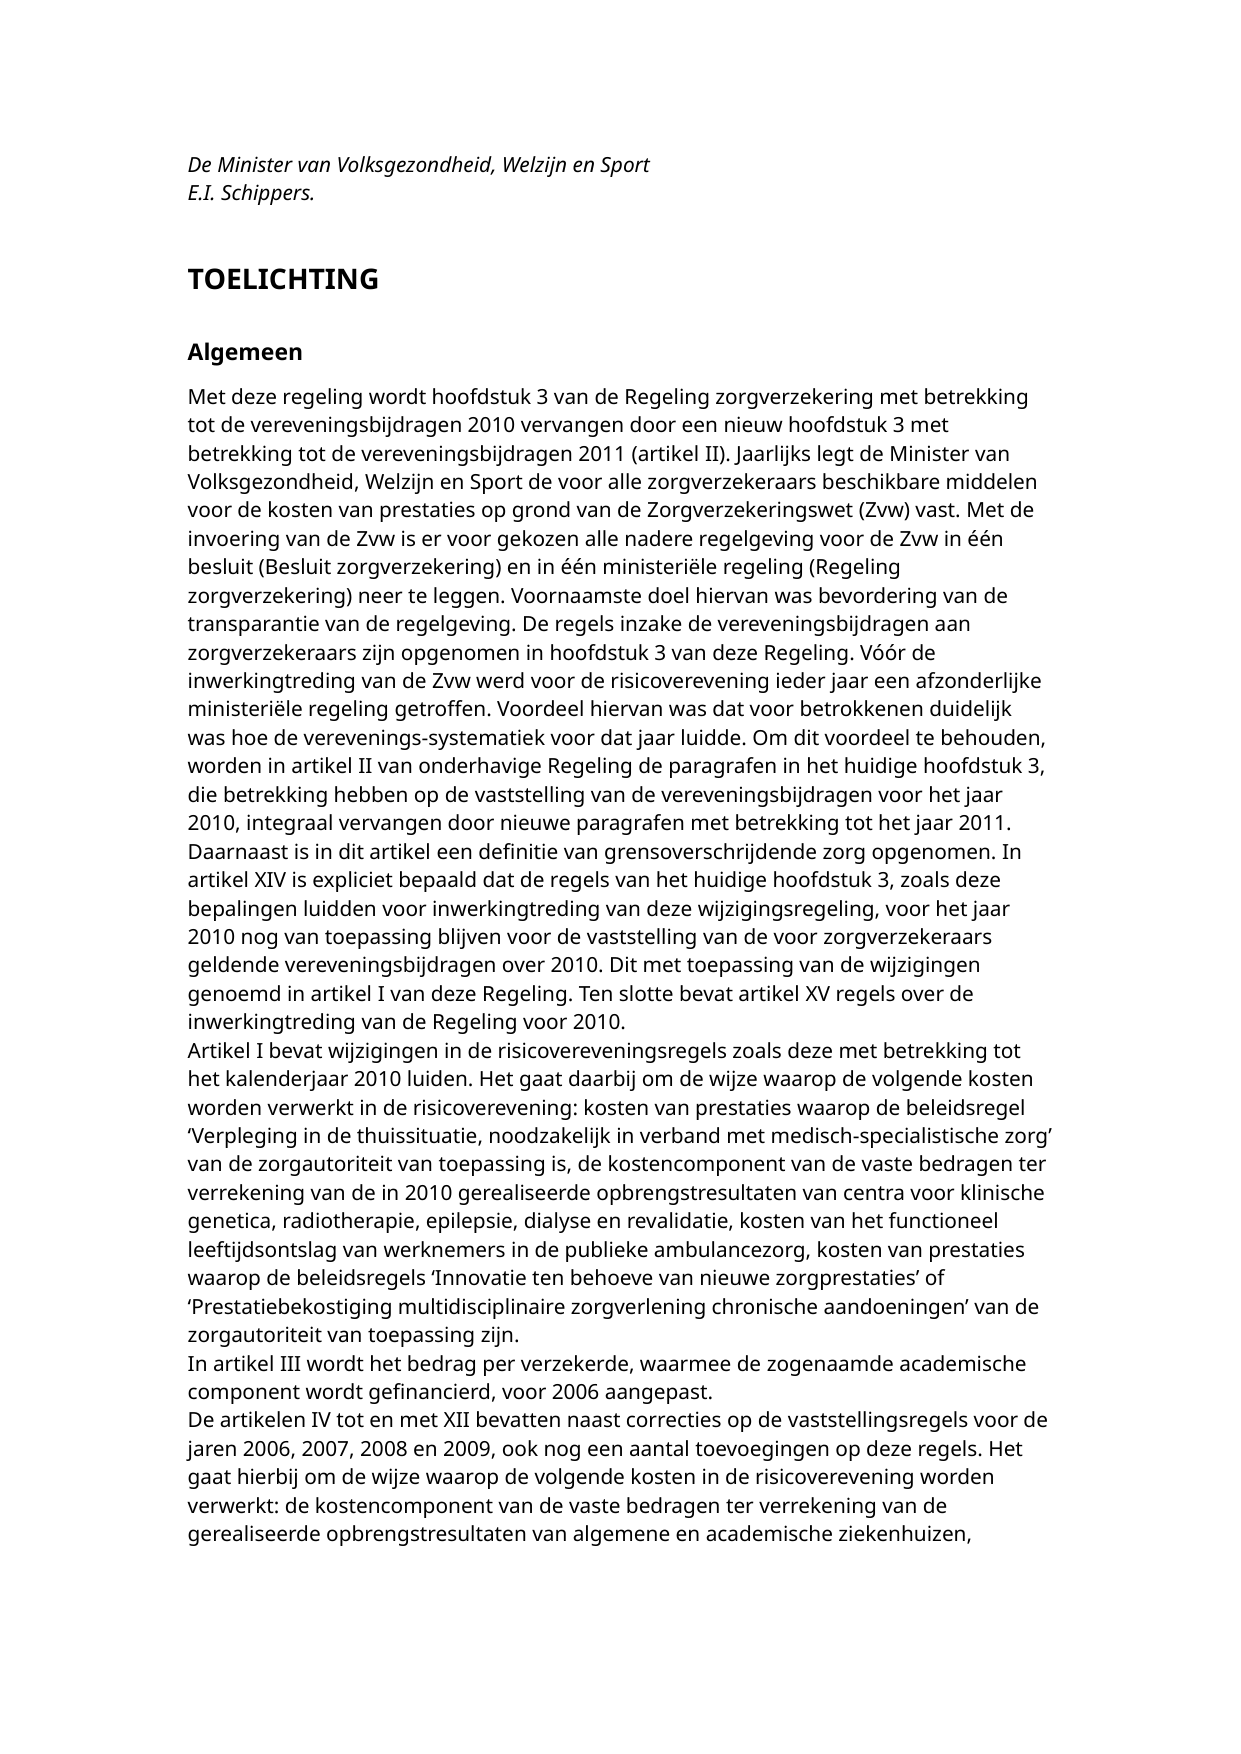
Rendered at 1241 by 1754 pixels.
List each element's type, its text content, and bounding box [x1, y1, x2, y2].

text E.I. Schippers. [187, 178, 1053, 207]
text De artikelen IV tot en met XII bevatten naast correcties op de vaststellingsregels voor de jaren 2006, 2007, 2008 en 2009, ook nog een aantal toevoegingen op deze regels. Het gaat hierbij om de wijze waarop de volgende kosten in de risicoverevening worden verwerkt: de kostencomponent van de vaste bedragen ter verrekening van de gerealiseerde opbrengstresultaten van algemene en academische ziekenhuizen, [187, 1406, 1053, 1548]
subtitle TOELICHTING [187, 259, 1053, 298]
subtitle Algemeen [187, 336, 1053, 367]
text In artikel III wordt het bedrag per verzekerde, waarmee de zogenaamde academische component wordt gefinancierd, voor 2006 aangepast. [187, 1349, 1053, 1406]
text Artikel I bevat wijzigingen in de risicovereveningsregels zoals deze met betrekking tot het kalenderjaar 2010 luiden. Het gaat daarbij om de wijze waarop de volgende kosten worden verwerkt in de risicoverevening: kosten van prestaties waarop de beleidsregel ‘Verpleging in de thuissituatie, noodzakelijk in verband met medisch-specialistische zorg’ van de zorgautoriteit van toepassing is, de kostencomponent van de vaste bedragen ter verrekening van de in 2010 gerealiseerde opbrengstresultaten van centra voor klinische genetica, radiotherapie, epilepsie, dialyse en revalidatie, kosten van het functioneel leeftijdsontslag van werknemers in de publieke ambulancezorg, kosten van prestaties waarop de beleidsregels ‘Innovatie ten behoeve van nieuwe zorgprestaties’ of ‘Prestatiebekostiging multidisciplinaire zorgverlening chronische aandoeningen’ van de zorgautoriteit van toepassing zijn. [187, 1036, 1053, 1349]
text Met deze regeling wordt hoofdstuk 3 van de Regeling zorgverzekering met betrekking tot de vereveningsbijdragen 2010 vervangen door een nieuw hoofdstuk 3 met betrekking tot de vereveningsbijdragen 2011 (artikel II). Jaarlijks legt de Minister van Volksgezondheid, Welzijn en Sport de voor alle zorgverzekeraars beschikbare middelen voor de kosten van prestaties op grond van de Zorgverzekeringswet (Zvw) vast. Met de invoering van de Zvw is er voor gekozen alle nadere regelgeving voor de Zvw in één besluit (Besluit zorgverzekering) en in één ministeriële regeling (Regeling zorgverzekering) neer te leggen. Voornaamste doel hiervan was bevordering van de transparantie van de regelgeving. De regels inzake de vereveningsbijdragen aan zorgverzekeraars zijn opgenomen in hoofdstuk 3 van deze Regeling. Vóór de inwerkingtreding van de Zvw werd voor de risicoverevening ieder jaar een afzonderlijke ministeriële regeling getroffen. Voordeel hiervan was dat voor betrokkenen duidelijk was hoe de verevenings-systematiek voor dat jaar luidde. Om dit voordeel te behouden, worden in artikel II van onderhavige Regeling de paragrafen in het huidige hoofdstuk 3, die betrekking hebben op de vaststelling van de vereveningsbijdragen voor het jaar 2010, integraal vervangen door nieuwe paragrafen met betrekking tot het jaar 2011. Daarnaast is in dit artikel een definitie van grensoverschrijdende zorg opgenomen. In artikel XIV is expliciet bepaald dat de regels van het huidige hoofdstuk 3, zoals deze bepalingen luidden voor inwerkingtreding van deze wijzigingsregeling, voor het jaar 2010 nog van toepassing blijven voor de vaststelling van de voor zorgverzekeraars geldende vereveningsbijdragen over 2010. Dit met toepassing van de wijzigingen genoemd in artikel I van deze Regeling. Ten slotte bevat artikel XV regels over de inwerkingtreding van de Regeling voor 2010. [187, 382, 1053, 1036]
text De Minister van Volksgezondheid, Welzijn en Sport [187, 150, 1053, 178]
